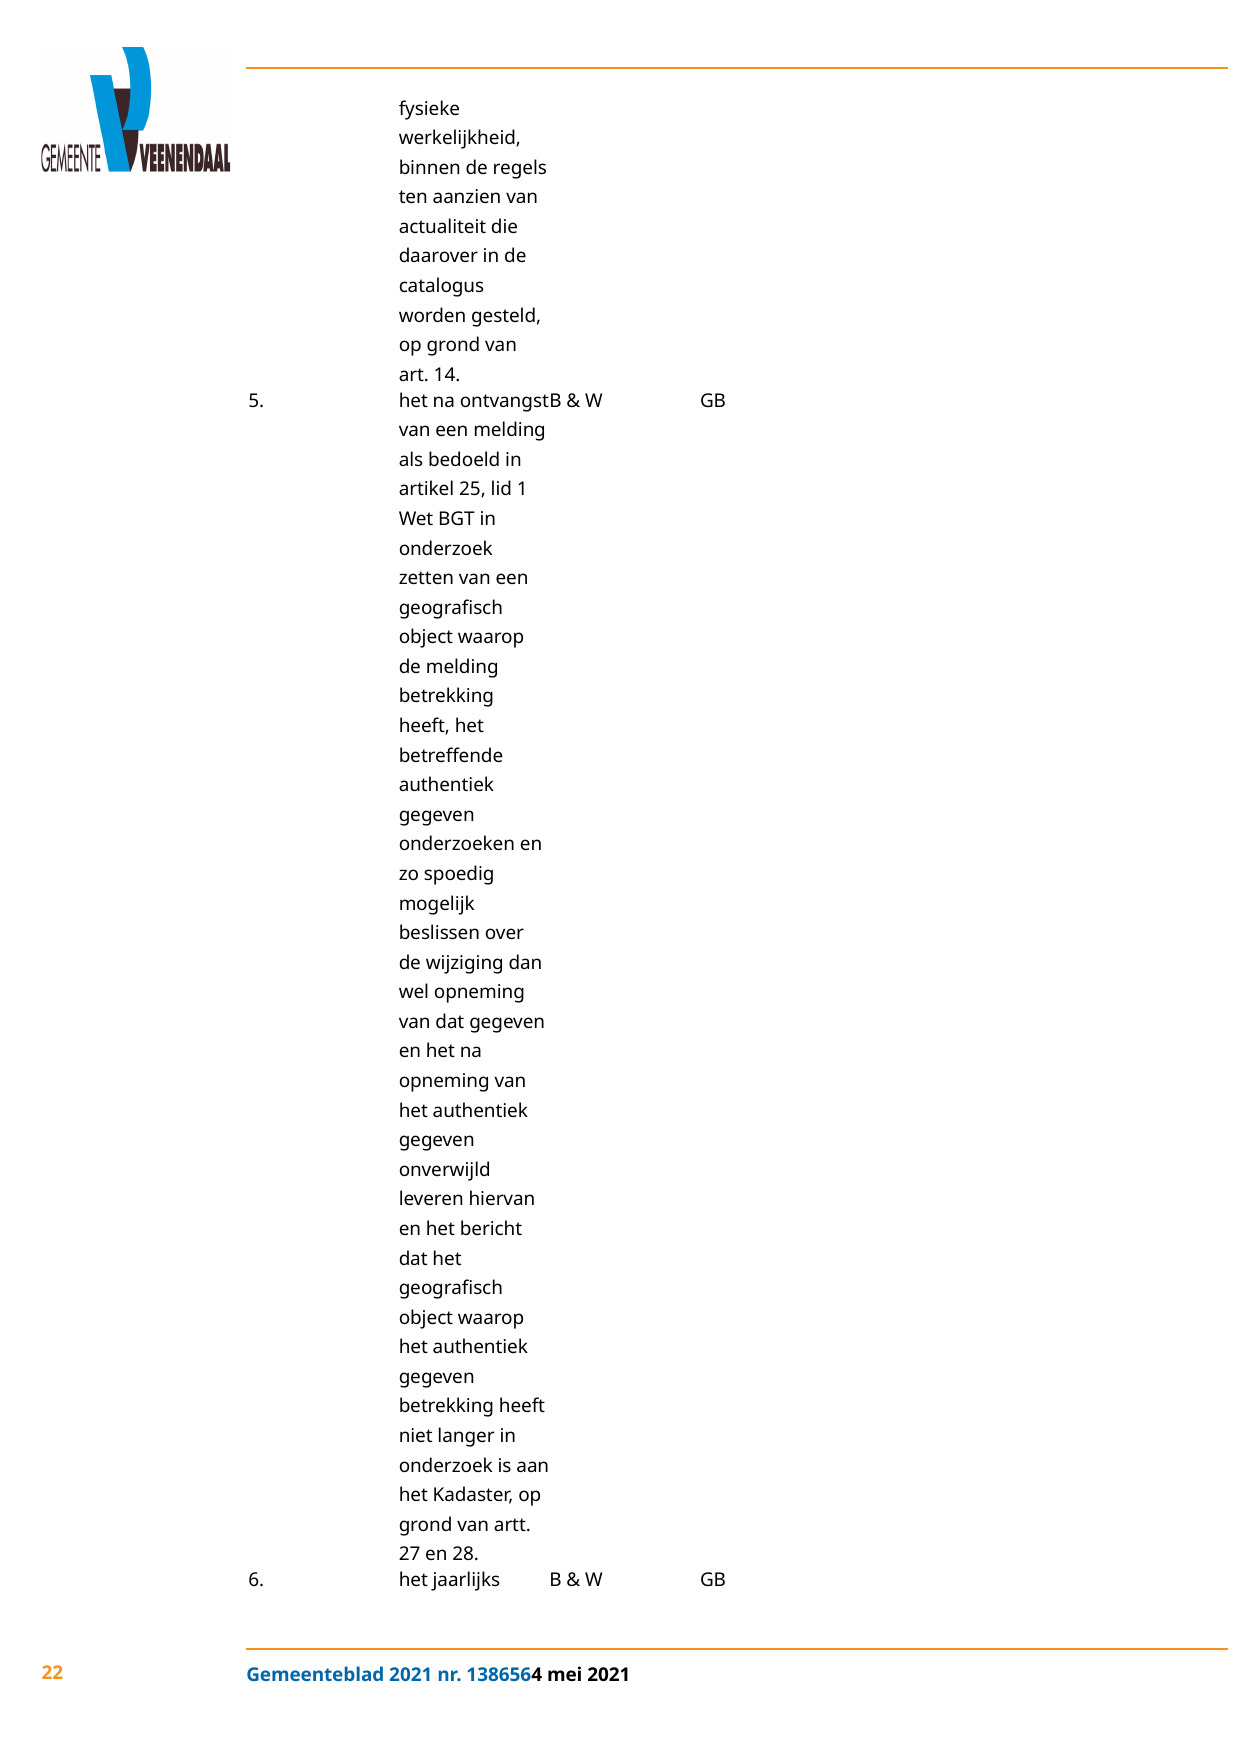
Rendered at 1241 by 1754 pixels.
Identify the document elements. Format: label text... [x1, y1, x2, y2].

table_cell B & W [549, 1566, 700, 1592]
table_cell [850, 95, 1001, 387]
table_cell fysieke werkelijkheid, binnen de regels ten aanzien van actualiteit die daarover in de catalogus worden gesteld, op grond van art. 14. [399, 95, 549, 387]
table_cell [1001, 387, 1152, 1566]
table_cell [850, 1566, 1001, 1592]
table_cell [1001, 95, 1152, 387]
picture [41, 47, 130, 172]
table_cell [1001, 1566, 1152, 1592]
table_cell [700, 95, 850, 387]
picture [123, 47, 231, 172]
table_cell [549, 95, 700, 387]
table_cell [850, 387, 1001, 1566]
table_cell [248, 95, 398, 387]
table_cell [248, 1566, 398, 1592]
table_cell B & W [549, 387, 700, 1566]
table_cell [248, 387, 398, 1566]
table_cell het na ontvangst van een melding als bedoeld in artikel 25, lid 1 Wet BGT in onderzoek zetten van een geografisch object waarop de melding betrekking heeft, het betreffende authentiek gegeven onderzoeken en zo spoedig mogelijk beslissen over de wijziging dan wel opneming van dat gegeven en het na opneming van het authentiek gegeven onverwijld leveren hiervan en het bericht dat het geografisch object waarop het authentiek gegeven betrekking heeft niet langer in onderzoek is aan het Kadaster, op grond van artt. 27 en 28. [399, 387, 549, 1566]
table_cell GB [700, 387, 850, 1566]
table_cell GB [700, 1566, 850, 1592]
table_cell het jaarlijks [399, 1566, 549, 1592]
